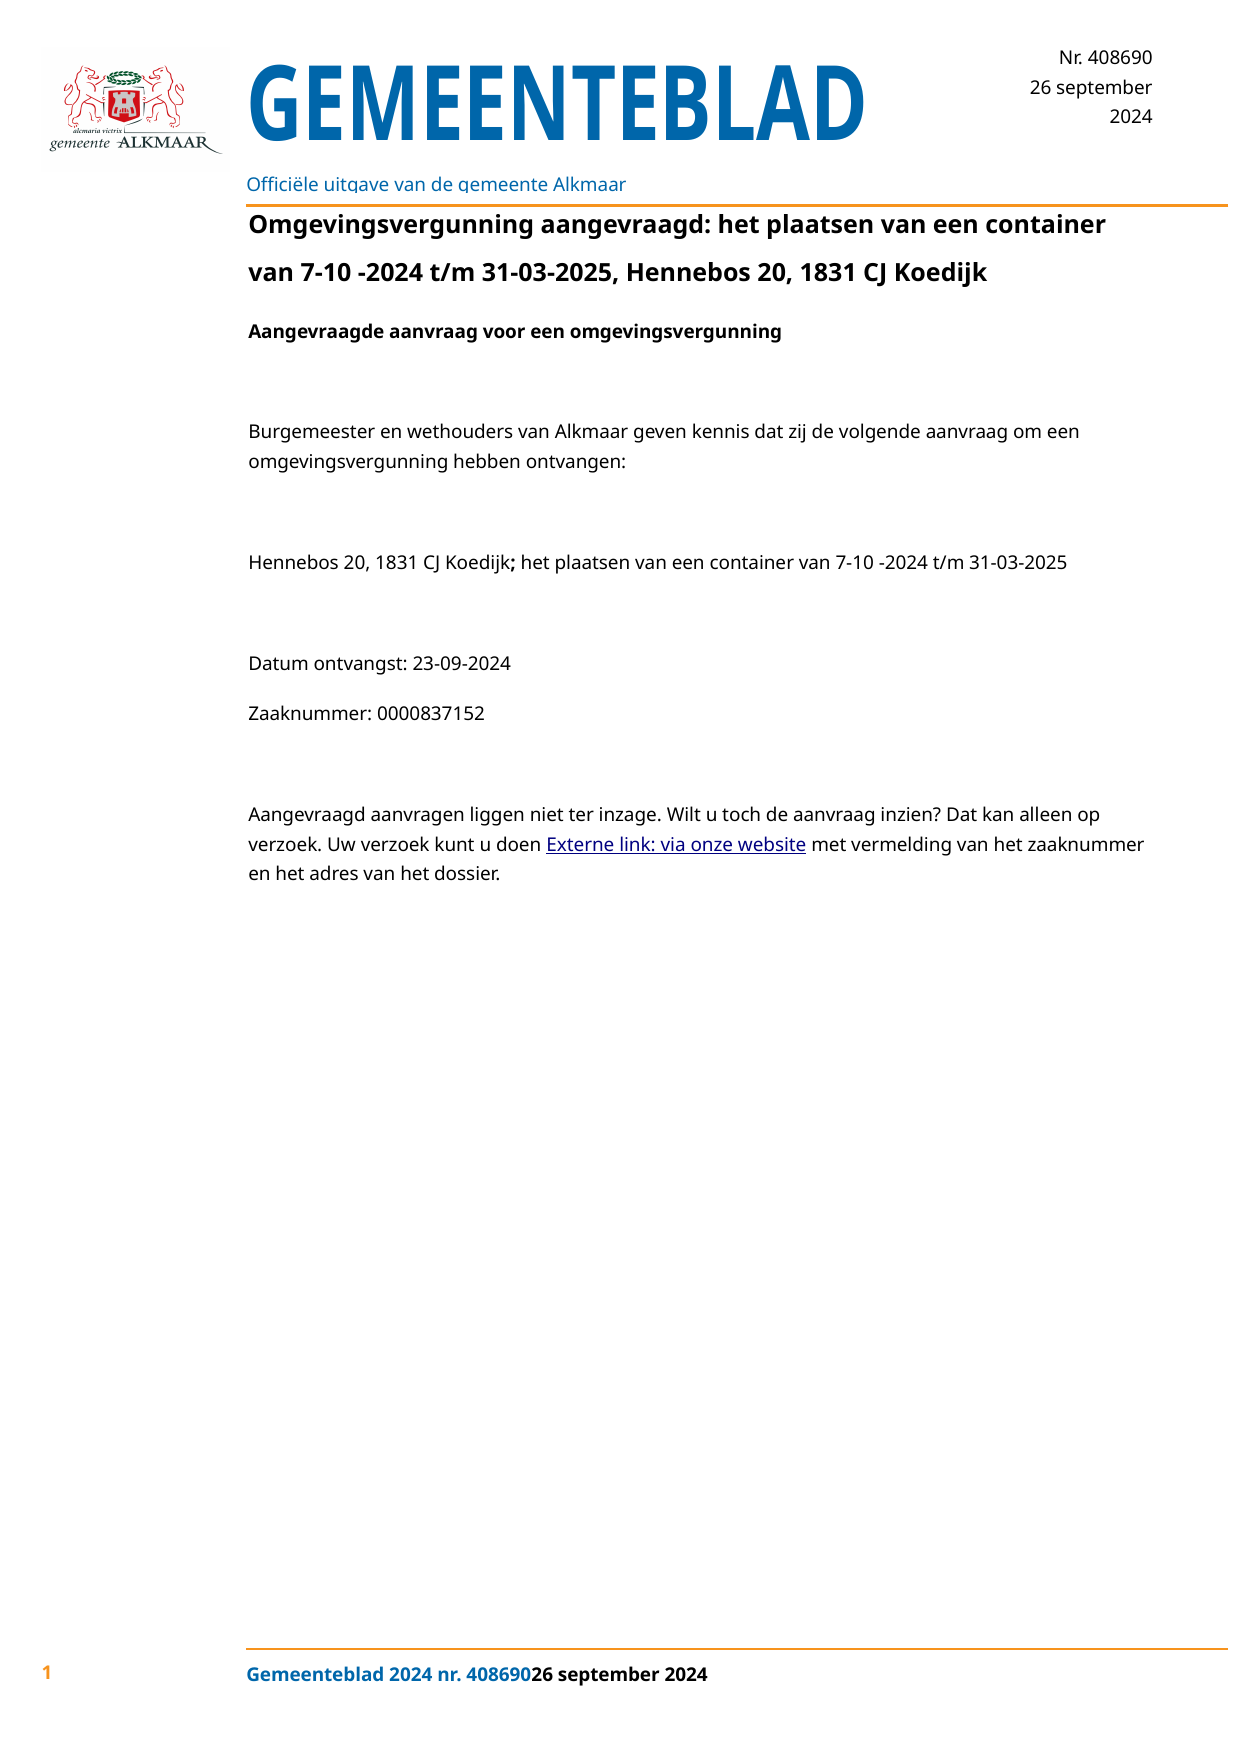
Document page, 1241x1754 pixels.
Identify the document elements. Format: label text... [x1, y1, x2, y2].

text Aangevraagde aanvraag voor een omgevingsvergunning [248, 318, 1152, 344]
text Burgemeester en wethouders van Alkmaar geven kennis dat zij de volgende aanvraag om een omgevingsvergunning hebben ontvangen: [248, 419, 1152, 474]
text Zaaknummer: 0000837152 [248, 700, 1152, 726]
picture [41, 47, 231, 172]
text Aangevraagd aanvragen liggen niet ter inzage. Wilt u toch de aanvraag inzien? Dat kan alleen op verzoek. Uw verzoek kunt u doen Externe link: via onze website met vermelding van het zaaknummer en het adres van het dossier. [248, 801, 1152, 886]
text Datum ontvangst: 23-09-2024 [248, 650, 1152, 676]
text Omgevingsvergunning aangevraagd: het plaatsen van een container van 7-10 -2024 t/m 31-03-2025, Hennebos 20, 1831 CJ Koedijk [248, 207, 1152, 288]
text Hennebos 20, 1831 CJ Koedijk; het plaatsen van een container van 7-10 -2024 t/m 31-03-2025 [248, 549, 1152, 575]
